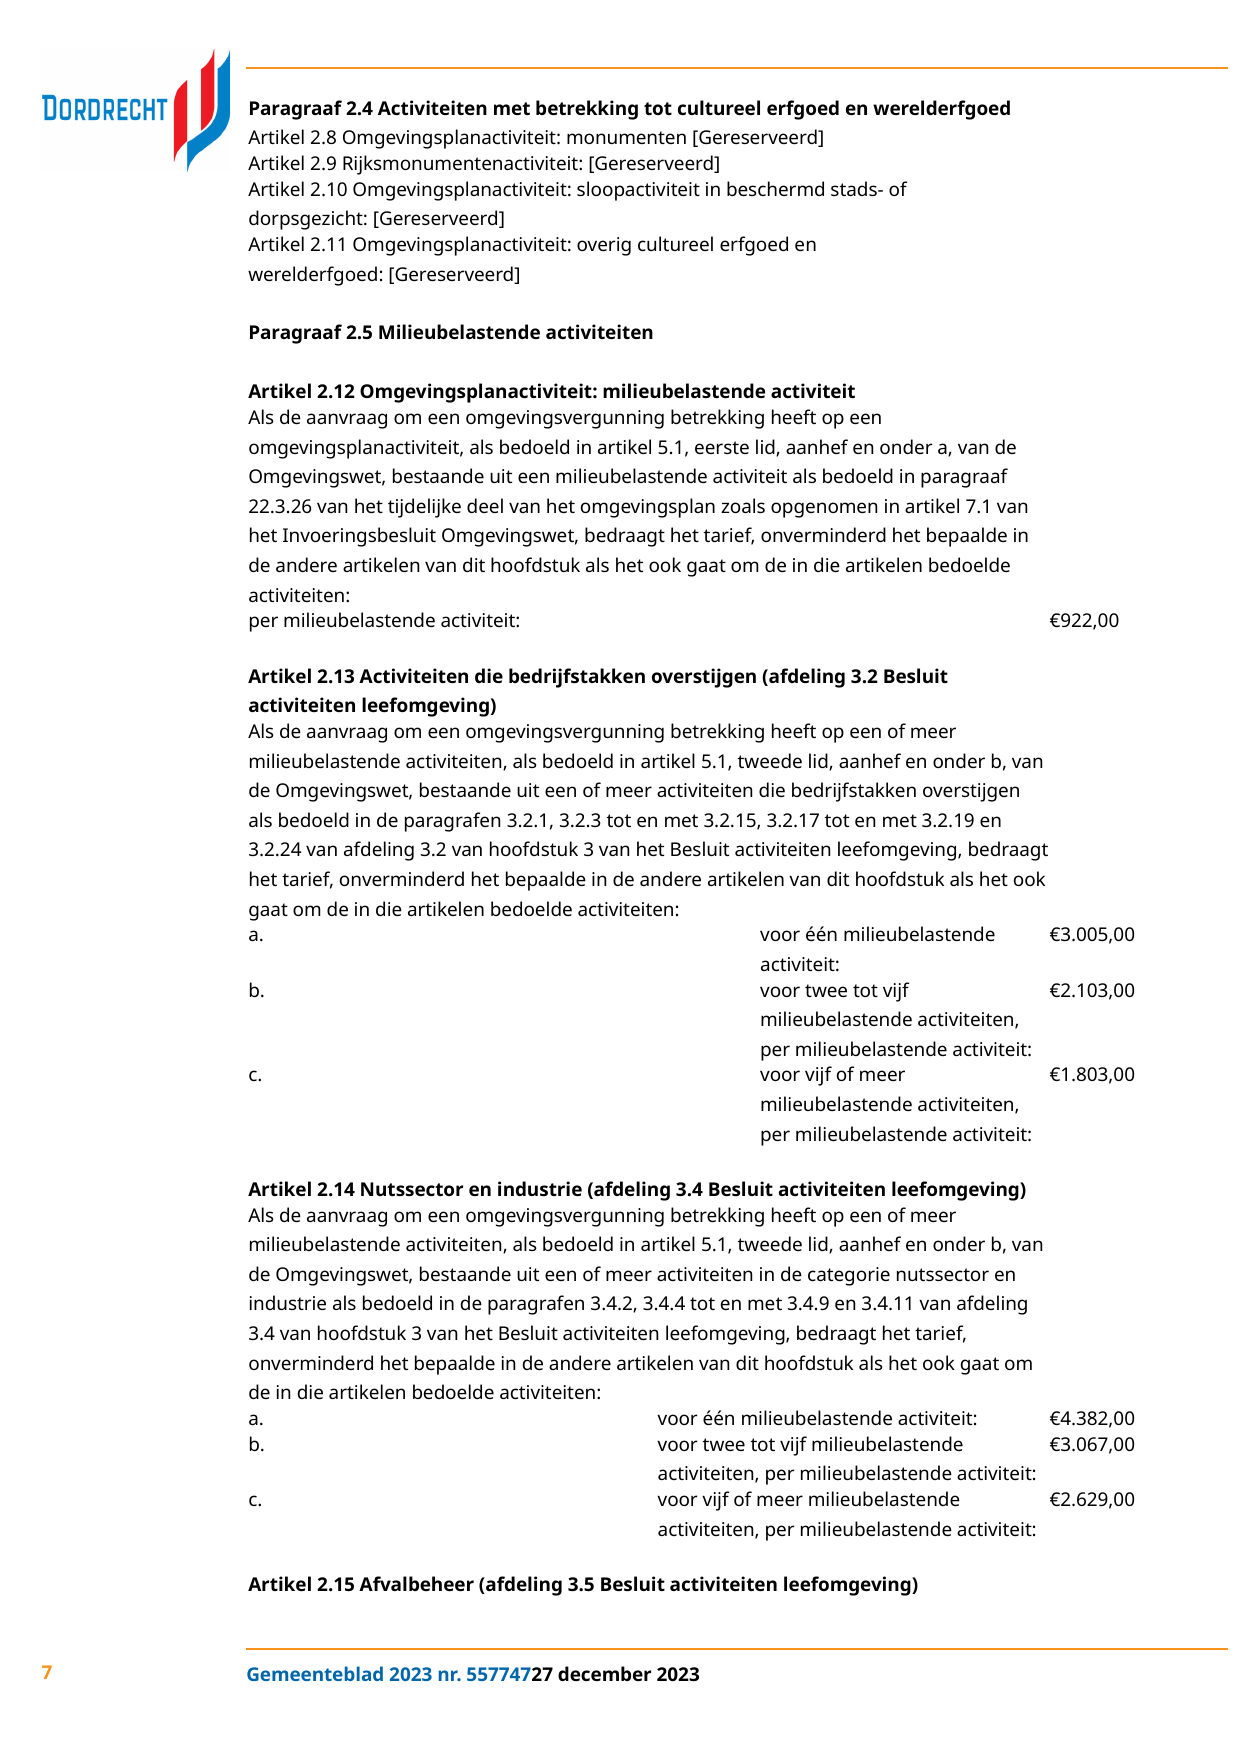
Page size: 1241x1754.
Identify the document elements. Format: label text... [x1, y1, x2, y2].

text Paragraaf 2.4 Activiteiten met betrekking tot cultureel erfgoed en werelderfgoed [248, 95, 1152, 121]
table_cell a. [248, 921, 760, 977]
table_cell €3.005,00 [1049, 921, 1152, 977]
table_cell Artikel 2.14 Nutssector en industrie (afdeling 3.4 Besluit activiteiten leefomgeving) [248, 1147, 1049, 1202]
table_cell Artikel 2.10 Omgevingsplanactiviteit: sloopactiviteit in beschermd stads- of dorpsgezicht: [Gereserveerd] [248, 176, 928, 231]
table_cell Als de aanvraag om een omgevingsvergunning betrekking heeft op een of meer milieubelastende activiteiten, als bedoeld in artikel 5.1, tweede lid, aanhef en onder b, van de Omgevingswet, bestaande uit een of meer activiteiten in de categorie nutssector en industrie als bedoeld in de paragrafen 3.4.2, 3.4.4 tot en met 3.4.9 en 3.4.11 van afdeling 3.4 van hoofdstuk 3 van het Besluit activiteiten leefomgeving, bedraagt het tarief, onverminderd het bepaalde in de andere artikelen van dit hoofdstuk als het ook gaat om de in die artikelen bedoelde activiteiten: [248, 1202, 1049, 1405]
table_cell Als de aanvraag om een omgevingsvergunning betrekking heeft op een of meer milieubelastende activiteiten, als bedoeld in artikel 5.1, tweede lid, aanhef en onder b, van de Omgevingswet, bestaande uit een of meer activiteiten die bedrijfstakken overstijgen als bedoeld in de paragrafen 3.2.1, 3.2.3 tot en met 3.2.15, 3.2.17 tot en met 3.2.19 en 3.2.24 van afdeling 3.2 van hoofdstuk 3 van het Besluit activiteiten leefomgeving, bedraagt het tarief, onverminderd het bepaalde in de andere artikelen van dit hoofdstuk als het ook gaat om de in die artikelen bedoelde activiteiten: [248, 718, 1049, 921]
table_header [1049, 349, 1152, 404]
table_cell voor vijf of meer milieubelastende activiteiten, per milieubelastende activiteit: [760, 1062, 1049, 1147]
table_cell €922,00 [1049, 608, 1152, 633]
table_cell c. [248, 1486, 657, 1541]
table_header Artikel 2.12 Omgevingsplanactiviteit: milieubelastende activiteit [248, 349, 1049, 404]
table_cell [1049, 718, 1152, 921]
table_cell a. [248, 1405, 657, 1431]
table_cell [928, 150, 1152, 176]
table_cell Artikel 2.11 Omgevingsplanactiviteit: overig cultureel erfgoed en werelderfgoed: [Gereserveerd] [248, 231, 928, 287]
table_cell voor één milieubelastende activiteit: [760, 921, 1049, 977]
table_cell [1049, 1147, 1152, 1202]
table_cell €1.803,00 [1049, 1062, 1152, 1147]
table_cell [1049, 1202, 1152, 1405]
table_cell b. [248, 1431, 657, 1486]
table_cell Artikel 2.15 Afvalbeheer (afdeling 3.5 Besluit activiteiten leefomgeving) [248, 1541, 1049, 1597]
table_cell voor vijf of meer milieubelastende activiteiten, per milieubelastende activiteit: [658, 1486, 1049, 1541]
table_cell [1049, 1541, 1152, 1597]
table_cell Als de aanvraag om een omgevingsvergunning betrekking heeft op een omgevingsplanactiviteit, als bedoeld in artikel 5.1, eerste lid, aanhef en onder a, van de Omgevingswet, bestaande uit een milieubelastende activiteit als bedoeld in paragraaf 22.3.26 van het tijdelijke deel van het omgevingsplan zoals opgenomen in artikel 7.1 van het Invoeringsbesluit Omgevingswet, bedraagt het tarief, onverminderd het bepaalde in de andere artikelen van dit hoofdstuk als het ook gaat om de in die artikelen bedoelde activiteiten: [248, 404, 1049, 608]
table_cell voor twee tot vijf milieubelastende activiteiten, per milieubelastende activiteit: [658, 1431, 1049, 1486]
table_header Artikel 2.8 Omgevingsplanactiviteit: monumenten [Gereserveerd] [248, 125, 928, 150]
picture [41, 47, 231, 172]
table_cell per milieubelastende activiteit: [248, 608, 1049, 633]
table_cell voor twee tot vijf milieubelastende activiteiten, per milieubelastende activiteit: [760, 977, 1049, 1062]
table_cell €4.382,00 [1049, 1405, 1152, 1431]
table_cell [928, 231, 1152, 287]
table_cell voor één milieubelastende activiteit: [658, 1405, 1049, 1431]
table_cell €2.629,00 [1049, 1486, 1152, 1541]
table_header [928, 125, 1152, 150]
table_cell b. [248, 977, 760, 1062]
table_cell [1049, 404, 1152, 608]
table_cell Artikel 2.9 Rijksmonumentenactiviteit: [Gereserveerd] [248, 150, 928, 176]
table_cell [1049, 633, 1152, 718]
text Paragraaf 2.5 Milieubelastende activiteiten [248, 319, 1152, 345]
table_cell c. [248, 1062, 760, 1147]
table_cell Artikel 2.13 Activiteiten die bedrijfstakken overstijgen (afdeling 3.2 Besluit activiteiten leefomgeving) [248, 633, 1049, 718]
table_cell €3.067,00 [1049, 1431, 1152, 1486]
table_cell €2.103,00 [1049, 977, 1152, 1062]
table_cell [928, 176, 1152, 231]
